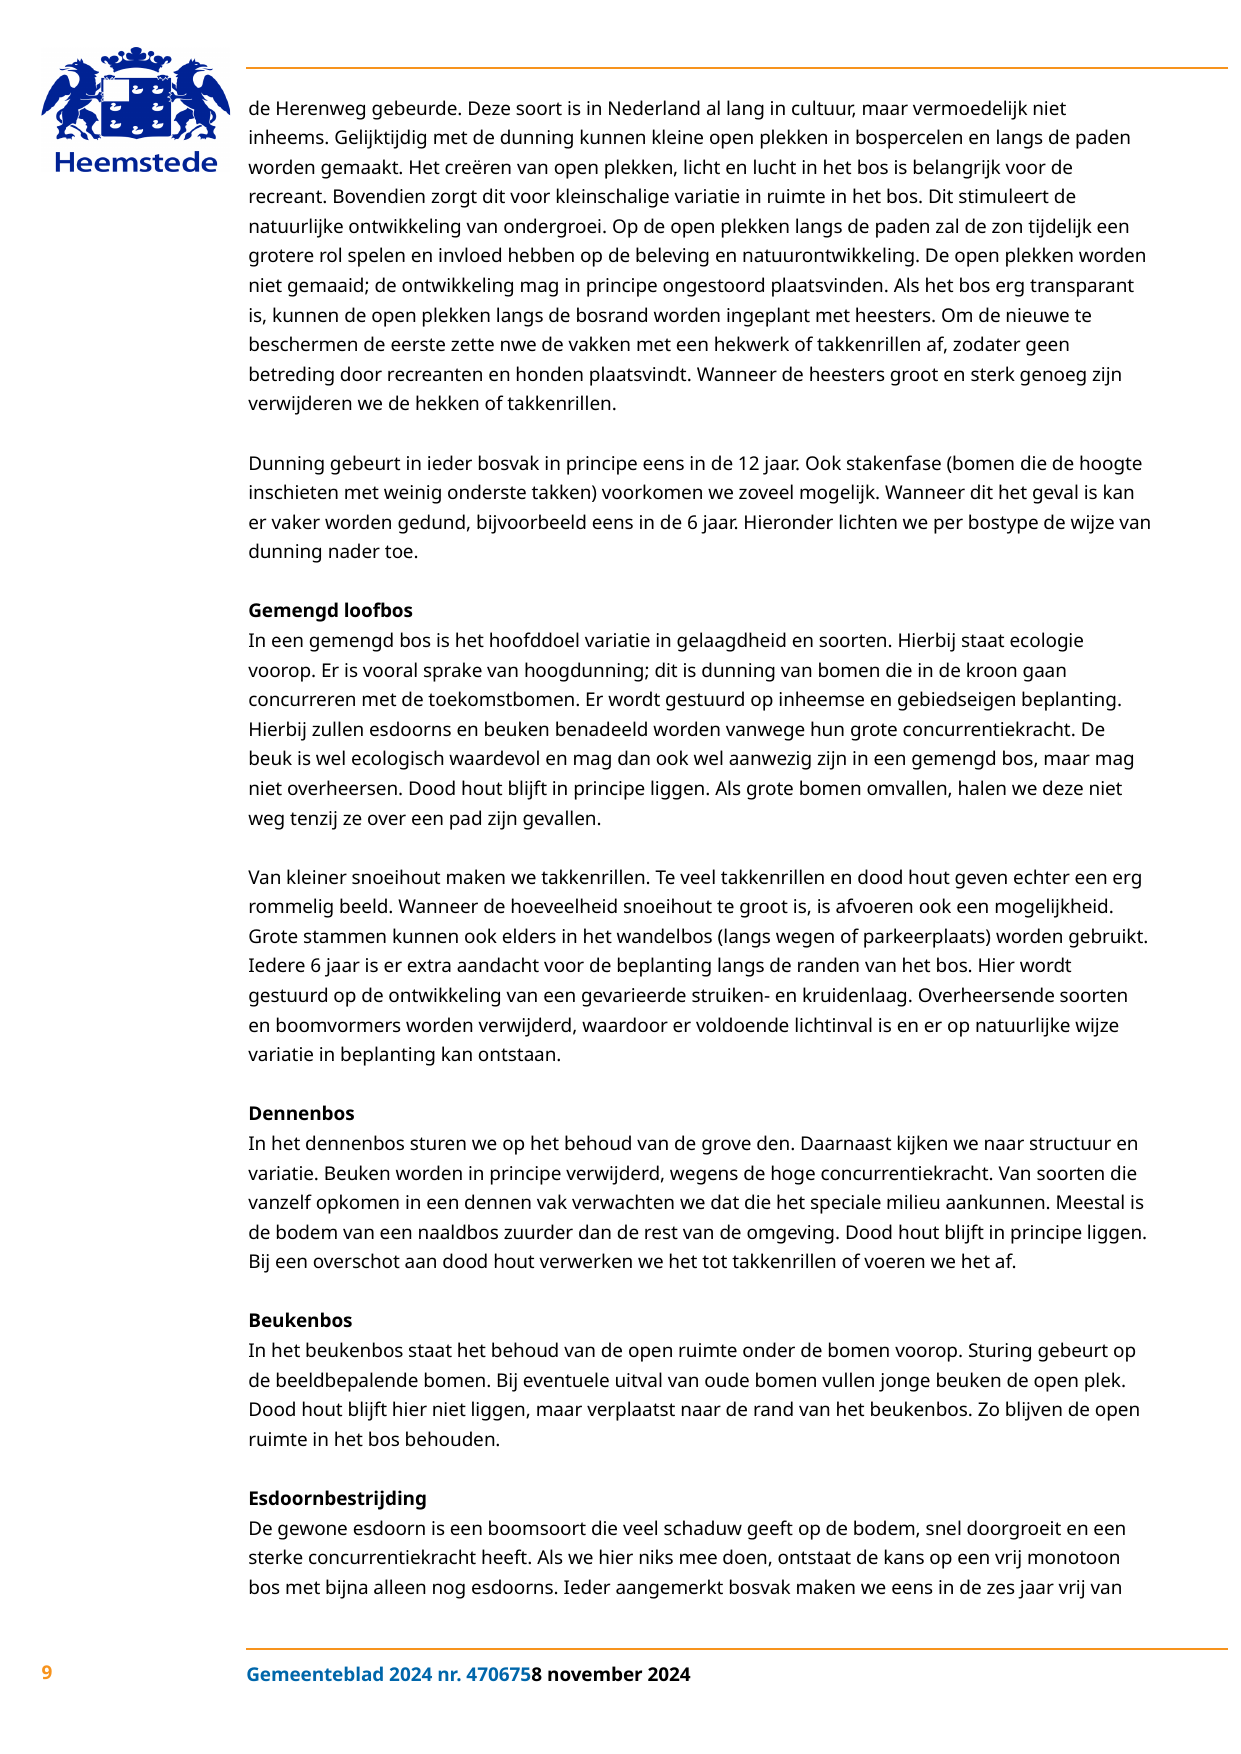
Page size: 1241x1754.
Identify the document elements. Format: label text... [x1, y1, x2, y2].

text Van kleiner snoeihout maken we takkenrillen. Te veel takkenrillen en dood hout geven echter een erg rommelig beeld. Wanneer de hoeveelheid snoeihout te groot is, is afvoeren ook een mogelijkheid. Grote stammen kunnen ook elders in het wandelbos (langs wegen of parkeerplaats) worden gebruikt. Iedere 6 jaar is er extra aandacht voor de beplanting langs de randen van het bos. Hier wordt gestuurd op de ontwikkeling van een gevarieerde struiken- en kruidenlaag. Overheersende soorten en boomvormers worden verwijderd, waardoor er voldoende lichtinval is en er op natuurlijke wijze variatie in beplanting kan ontstaan. [248, 864, 1152, 1067]
text Gemengd loofbos [248, 598, 1152, 623]
text Dunning gebeurt in ieder bosvak in principe eens in de 12 jaar. Ook stakenfase (bomen die de hoogte inschieten met weinig onderste takken) voorkomen we zoveel mogelijk. Wanneer dit het geval is kan er vaker worden gedund, bijvoorbeeld eens in de 6 jaar. Hieronder lichten we per bostype de wijze van dunning nader toe. [248, 450, 1152, 564]
text In het beukenbos staat het behoud van de open ruimte onder de bomen voorop. Sturing gebeurt op de beeldbepalende bomen. Bij eventuele uitval van oude bomen vullen jonge beuken de open plek. Dood hout blijft hier niet liggen, maar verplaatst naar de rand van het beukenbos. Zo blijven de open ruimte in het bos behouden. [248, 1337, 1152, 1452]
text In het dennenbos sturen we op het behoud van de grove den. Daarnaast kijken we naar structuur en variatie. Beuken worden in principe verwijderd, wegens de hoge concurrentiekracht. Van soorten die vanzelf opkomen in een dennen vak verwachten we dat die het speciale milieu aankunnen. Meestal is de bodem van een naaldbos zuurder dan de rest van de omgeving. Dood hout blijft in principe liggen. Bij een overschot aan dood hout verwerken we het tot takkenrillen of voeren we het af. [248, 1130, 1152, 1274]
text de Herenweg gebeurde. Deze soort is in Nederland al lang in cultuur, maar vermoedelijk niet inheems. Gelijktijdig met de dunning kunnen kleine open plekken in bospercelen en langs de paden worden gemaakt. Het creëren van open plekken, licht en lucht in het bos is belangrijk voor de recreant. Bovendien zorgt dit voor kleinschalige variatie in ruimte in het bos. Dit stimuleert de natuurlijke ontwikkeling van ondergroei. Op de open plekken langs de paden zal de zon tijdelijk een grotere rol spelen en invloed hebben op de beleving en natuurontwikkeling. De open plekken worden niet gemaaid; de ontwikkeling mag in principe ongestoord plaatsvinden. Als het bos erg transparant is, kunnen de open plekken langs de bosrand worden ingeplant met heesters. Om de nieuwe te beschermen de eerste zette nwe de vakken met een hekwerk of takkenrillen af, zodater geen betreding door recreanten en honden plaatsvindt. Wanneer de heesters groot en sterk genoeg zijn verwijderen we de hekken of takkenrillen. [248, 95, 1152, 416]
text Esdoornbestrijding [248, 1485, 1152, 1511]
picture [41, 47, 231, 172]
text Dennenbos [248, 1101, 1152, 1126]
text De gewone esdoorn is een boomsoort die veel schaduw geeft op de bodem, snel doorgroeit en een sterke concurrentiekracht heeft. Als we hier niks mee doen, ontstaat de kans op een vrij monotoon bos met bijna alleen nog esdoorns. Ieder aangemerkt bosvak maken we eens in de zes jaar vrij van [248, 1515, 1152, 1600]
text Beukenbos [248, 1308, 1152, 1333]
text In een gemengd bos is het hoofddoel variatie in gelaagdheid en soorten. Hierbij staat ecologie voorop. Er is vooral sprake van hoogdunning; dit is dunning van bomen die in de kroon gaan concurreren met de toekomstbomen. Er wordt gestuurd op inheemse en gebiedseigen beplanting. Hierbij zullen esdoorns en beuken benadeeld worden vanwege hun grote concurrentiekracht. De beuk is wel ecologisch waardevol en mag dan ook wel aanwezig zijn in een gemengd bos, maar mag niet overheersen. Dood hout blijft in principe liggen. Als grote bomen omvallen, halen we deze niet weg tenzij ze over een pad zijn gevallen. [248, 627, 1152, 831]
